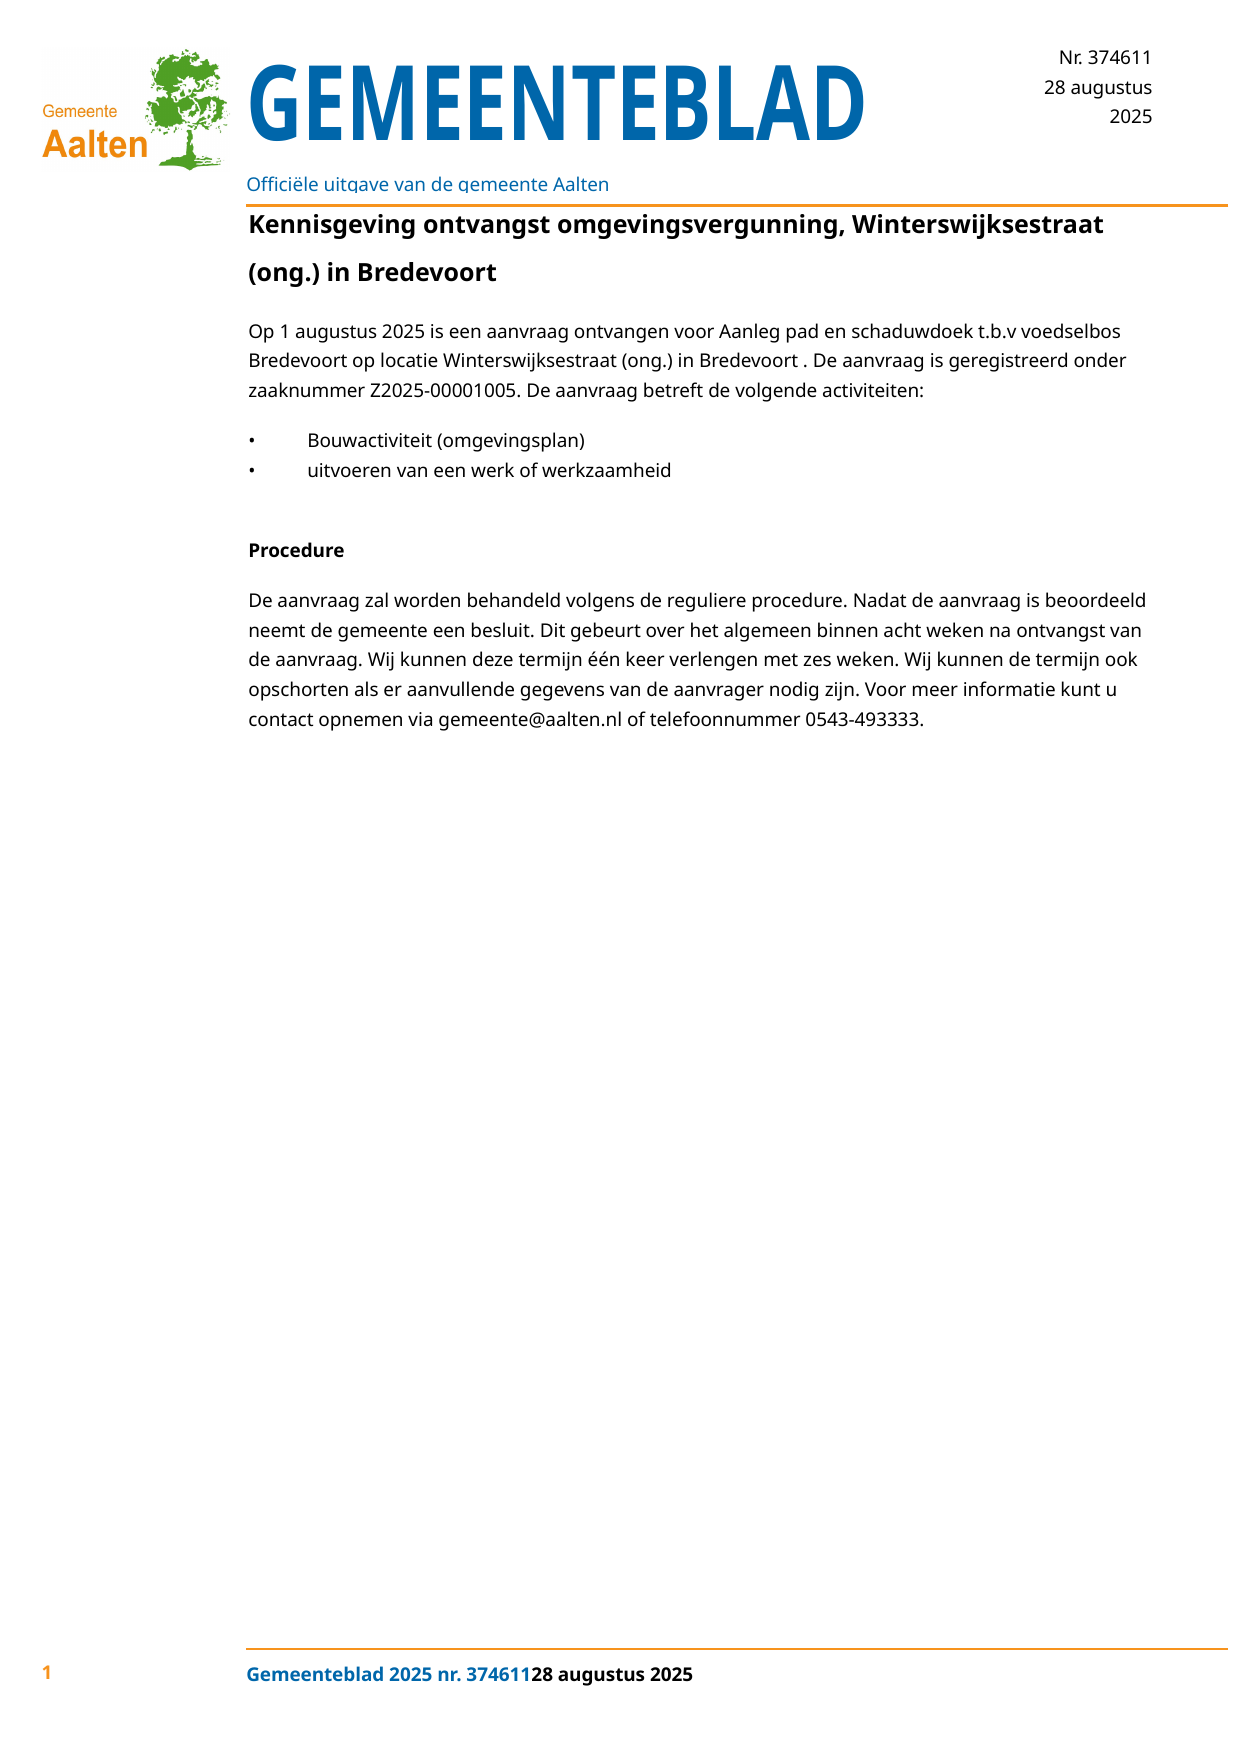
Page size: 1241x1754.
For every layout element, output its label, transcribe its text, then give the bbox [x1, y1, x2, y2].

picture [41, 47, 231, 172]
text Kennisgeving ontvangst omgevingsvergunning, Winterswijksestraat (ong.) in Bredevoort [248, 207, 1152, 288]
list uitvoeren van een werk of werkzaamheid [248, 457, 1152, 483]
text Procedure [248, 537, 1152, 563]
list Bouwactiviteit (omgevingsplan) [248, 427, 1152, 453]
text Op 1 augustus 2025 is een aanvraag ontvangen voor Aanleg pad en schaduwdoek t.b.v voedselbos Bredevoort op locatie Winterswijksestraat (ong.) in Bredevoort . De aanvraag is geregistreerd onder zaaknummer Z2025-00001005. De aanvraag betreft de volgende activiteiten: [248, 318, 1152, 403]
text De aanvraag zal worden behandeld volgens de reguliere procedure. Nadat de aanvraag is beoordeeld neemt de gemeente een besluit. Dit gebeurt over het algemeen binnen acht weken na ontvangst van de aanvraag. Wij kunnen deze termijn één keer verlengen met zes weken. Wij kunnen de termijn ook opschorten als er aanvullende gegevens van de aanvrager nodig zijn. Voor meer informatie kunt u contact opnemen via gemeente@aalten.nl of telefoonnummer 0543-493333. [248, 587, 1152, 732]
